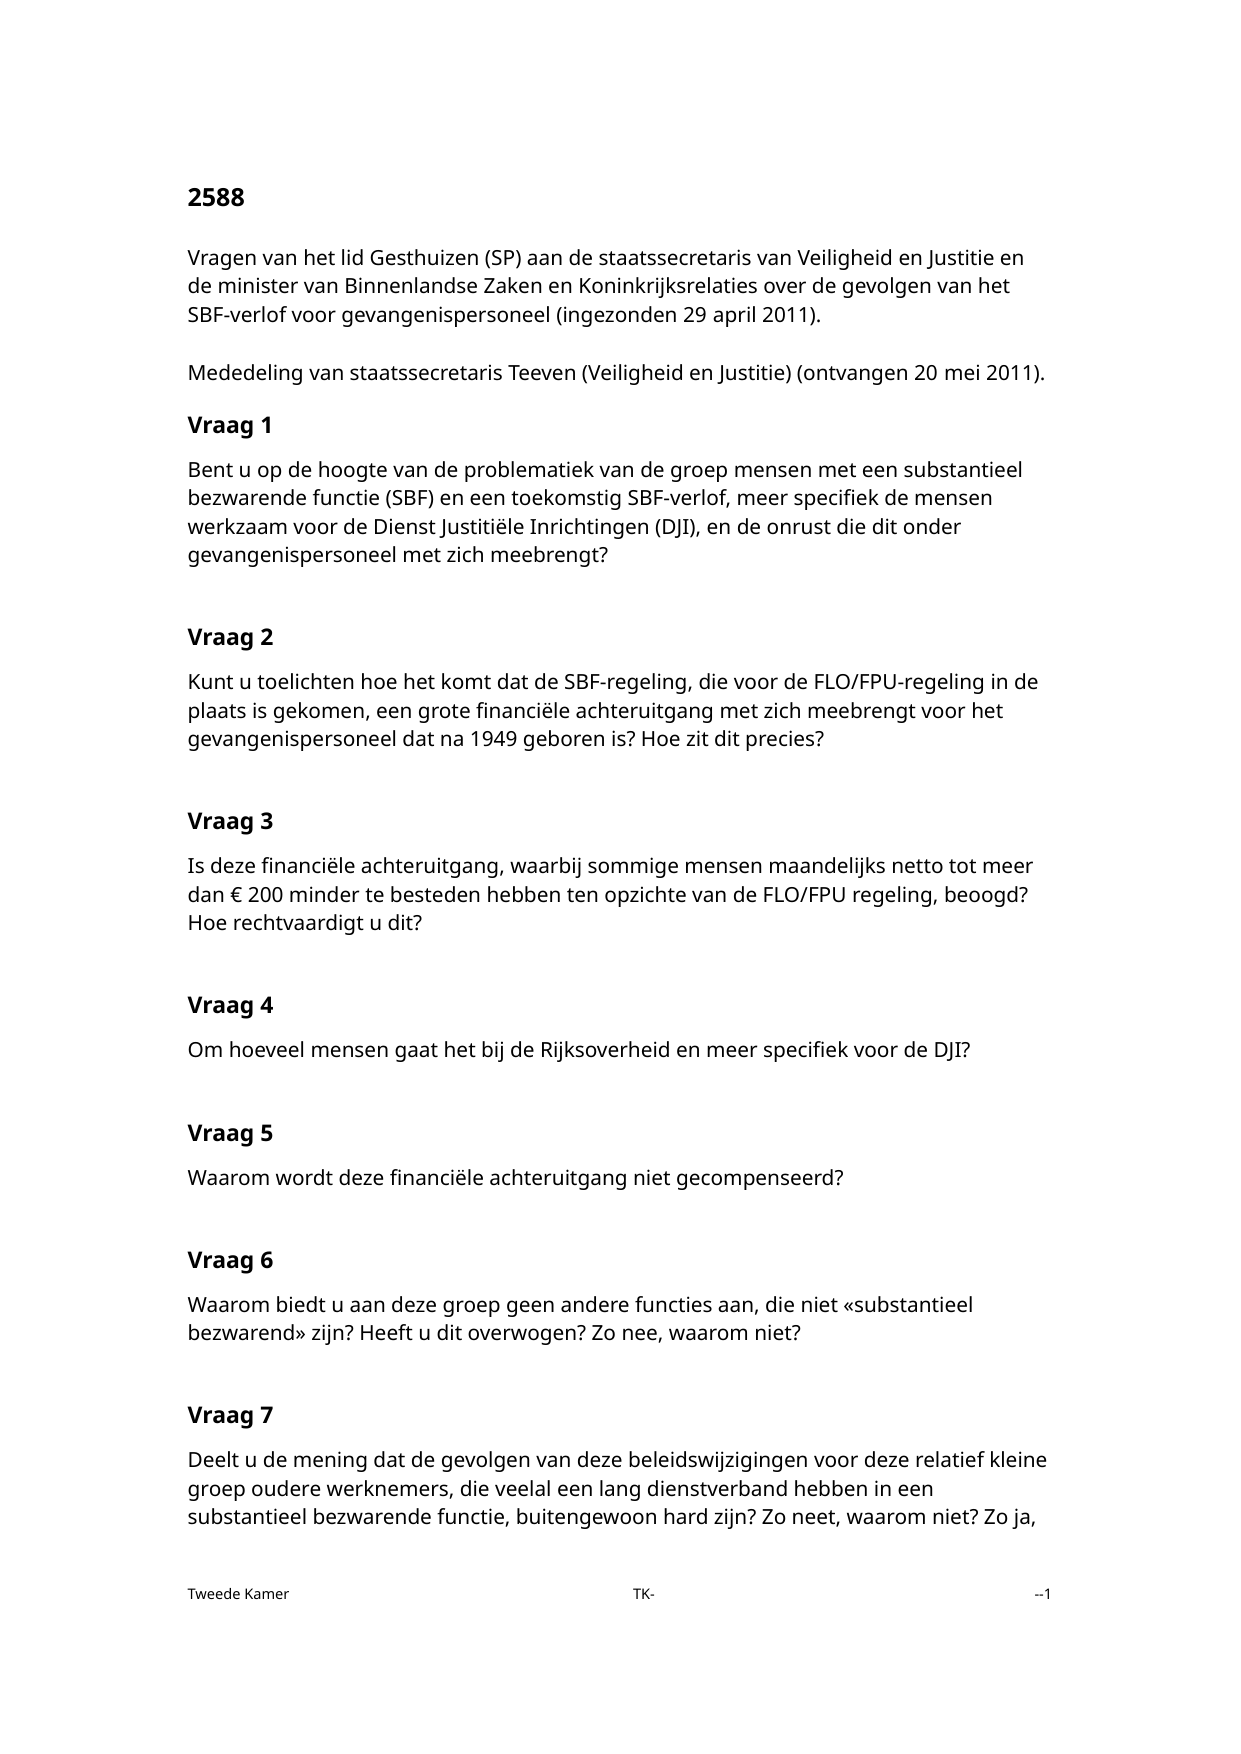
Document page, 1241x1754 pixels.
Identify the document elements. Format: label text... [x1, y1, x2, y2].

subtitle Vraag 4 [187, 989, 1053, 1021]
subtitle Vraag 3 [187, 805, 1053, 837]
subtitle Vraag 6 [187, 1244, 1053, 1275]
subtitle Vraag 1 [187, 409, 1053, 440]
text Kunt u toelichten hoe het komt dat de SBF-regeling, die voor de FLO/FPU-regeling in de plaats is gekomen, een grote financiële achteruitgang met zich meebrengt voor het gevangenispersoneel dat na 1949 geboren is? Hoe zit dit precies? [187, 667, 1053, 753]
text Is deze financiële achteruitgang, waarbij sommige mensen maandelijks netto tot meer dan € 200 minder te besteden hebben ten opzichte van de FLO/FPU regeling, beoogd? Hoe rechtvaardigt u dit? [187, 852, 1053, 937]
text Waarom biedt u aan deze groep geen andere functies aan, die niet «substantieel bezwarend» zijn? Heeft u dit overwogen? Zo nee, waarom niet? [187, 1290, 1053, 1347]
text Waarom wordt deze financiële achteruitgang niet gecompenseerd? [187, 1163, 1053, 1191]
text Vragen van het lid Gesthuizen (SP) aan de staatssecretaris van Veiligheid en Justitie en de minister van Binnenlandse Zaken en Koninkrijksrelaties over de gevolgen van het SBF-verlof voor gevangenispersoneel (ingezonden 29 april 2011). [187, 243, 1053, 328]
subtitle Vraag 7 [187, 1399, 1053, 1431]
subtitle Vraag 5 [187, 1117, 1053, 1148]
text Bent u op de hoogte van de problematiek van de groep mensen met een substantieel bezwarende functie (SBF) en een toekomstig SBF-verlof, meer specifiek de mensen werkzaam voor de Dienst Justitiële Inrichtingen (DJI), en de onrust die dit onder gevangenispersoneel met zich meebrengt? [187, 455, 1053, 569]
text Mededeling van staatssecretaris Teeven (Veiligheid en Justitie) (ontvangen 20 mei 2011). [187, 358, 1053, 386]
text Om hoeveel mensen gaat het bij de Rijksoverheid en meer specifiek voor de DJI? [187, 1036, 1053, 1064]
subtitle Vraag 2 [187, 621, 1053, 652]
text Deelt u de mening dat de gevolgen van deze beleidswijzigingen voor deze relatief kleine groep oudere werknemers, die veelal een lang dienstverband hebben in een substantieel bezwarende functie, buitengewoon hard zijn? Zo neet, waarom niet? Zo ja, [187, 1446, 1053, 1531]
text 2588 [187, 179, 1053, 213]
